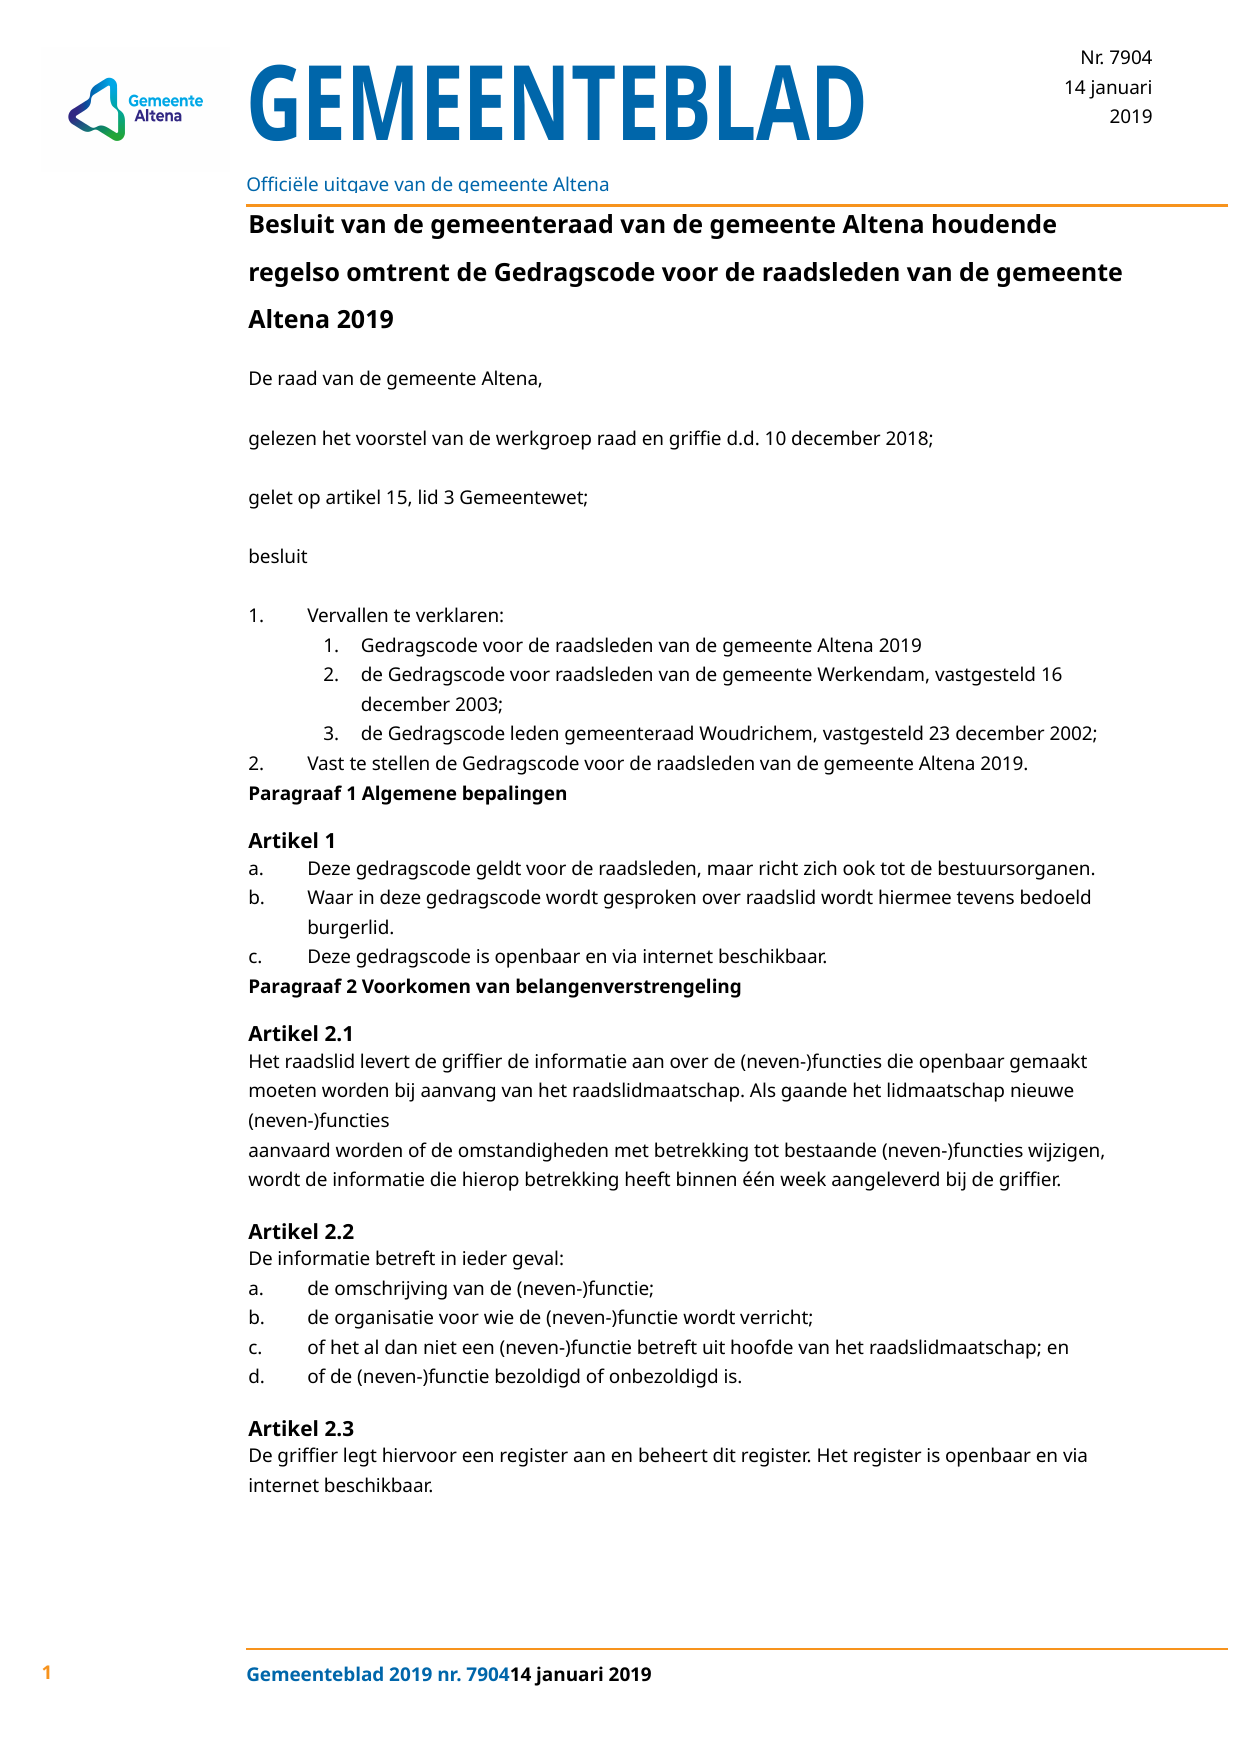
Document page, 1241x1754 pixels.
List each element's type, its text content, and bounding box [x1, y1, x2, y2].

text De informatie betreft in ieder geval: [248, 1245, 1152, 1271]
list de organisatie voor wie de (neven-)functie wordt verricht; [248, 1304, 1152, 1330]
text Artikel 2.1 [248, 1019, 1152, 1048]
text gelezen het voorstel van de werkgroep raad en griffie d.d. 10 december 2018; [248, 425, 1152, 450]
list Vast te stellen de Gedragscode voor de raadsleden van de gemeente Altena 2019. [248, 750, 1152, 776]
text aanvaard worden of de omstandigheden met betrekking tot bestaande (neven-)functies wijzigen, wordt de informatie die hierop betrekking heeft binnen één week aangeleverd bij de griffier. [248, 1137, 1152, 1192]
text gelet op artikel 15, lid 3 Gemeentewet; [248, 484, 1152, 509]
list Waar in deze gedragscode wordt gesproken over raadslid wordt hiermee tevens bedoeld burgerlid. [248, 884, 1152, 939]
text Het raadslid levert de griffier de informatie aan over de (neven-)functies die openbaar gemaakt moeten worden bij aanvang van het raadslidmaatschap. Als gaande het lidmaatschap nieuwe (neven-)functies [248, 1048, 1152, 1133]
text De raad van de gemeente Altena, [248, 366, 1152, 391]
list of de (neven-)functie bezoldigd of onbezoldigd is. [248, 1363, 1152, 1389]
list de omschrijving van de (neven-)functie; [248, 1275, 1152, 1301]
list of het al dan niet een (neven-)functie betreft uit hoofde van het raadslidmaatschap; en [248, 1334, 1152, 1360]
list de Gedragscode voor raadsleden van de gemeente Werkendam, vastgesteld 16 december 2003; [323, 661, 1152, 717]
text Artikel 2.2 [248, 1217, 1152, 1245]
text De griffier legt hiervoor een register aan en beheert dit register. Het register is openbaar en via internet beschikbaar. [248, 1442, 1152, 1498]
list Deze gedragscode geldt voor de raadsleden, maar richt zich ook tot de bestuursorganen. [248, 855, 1152, 880]
text Artikel 2.3 [248, 1414, 1152, 1442]
text Besluit van de gemeenteraad van de gemeente Altena houdende regelso omtrent de Gedragscode voor de raadsleden van de gemeente Altena 2019 [248, 207, 1152, 336]
text besluit [248, 543, 1152, 569]
list Deze gedragscode is openbaar en via internet beschikbaar. [248, 943, 1152, 969]
text Paragraaf 1 Algemene bepalingen [248, 780, 1152, 805]
text Paragraaf 2 Voorkomen van belangenverstrengeling [248, 973, 1152, 999]
list de Gedragscode leden gemeenteraad Woudrichem, vastgesteld 23 december 2002; [323, 721, 1152, 746]
list Gedragscode voor de raadsleden van de gemeente Altena 2019 [323, 632, 1152, 657]
list Vervallen te verklaren: [248, 602, 1152, 628]
picture [41, 47, 231, 172]
text Artikel 1 [248, 826, 1152, 855]
